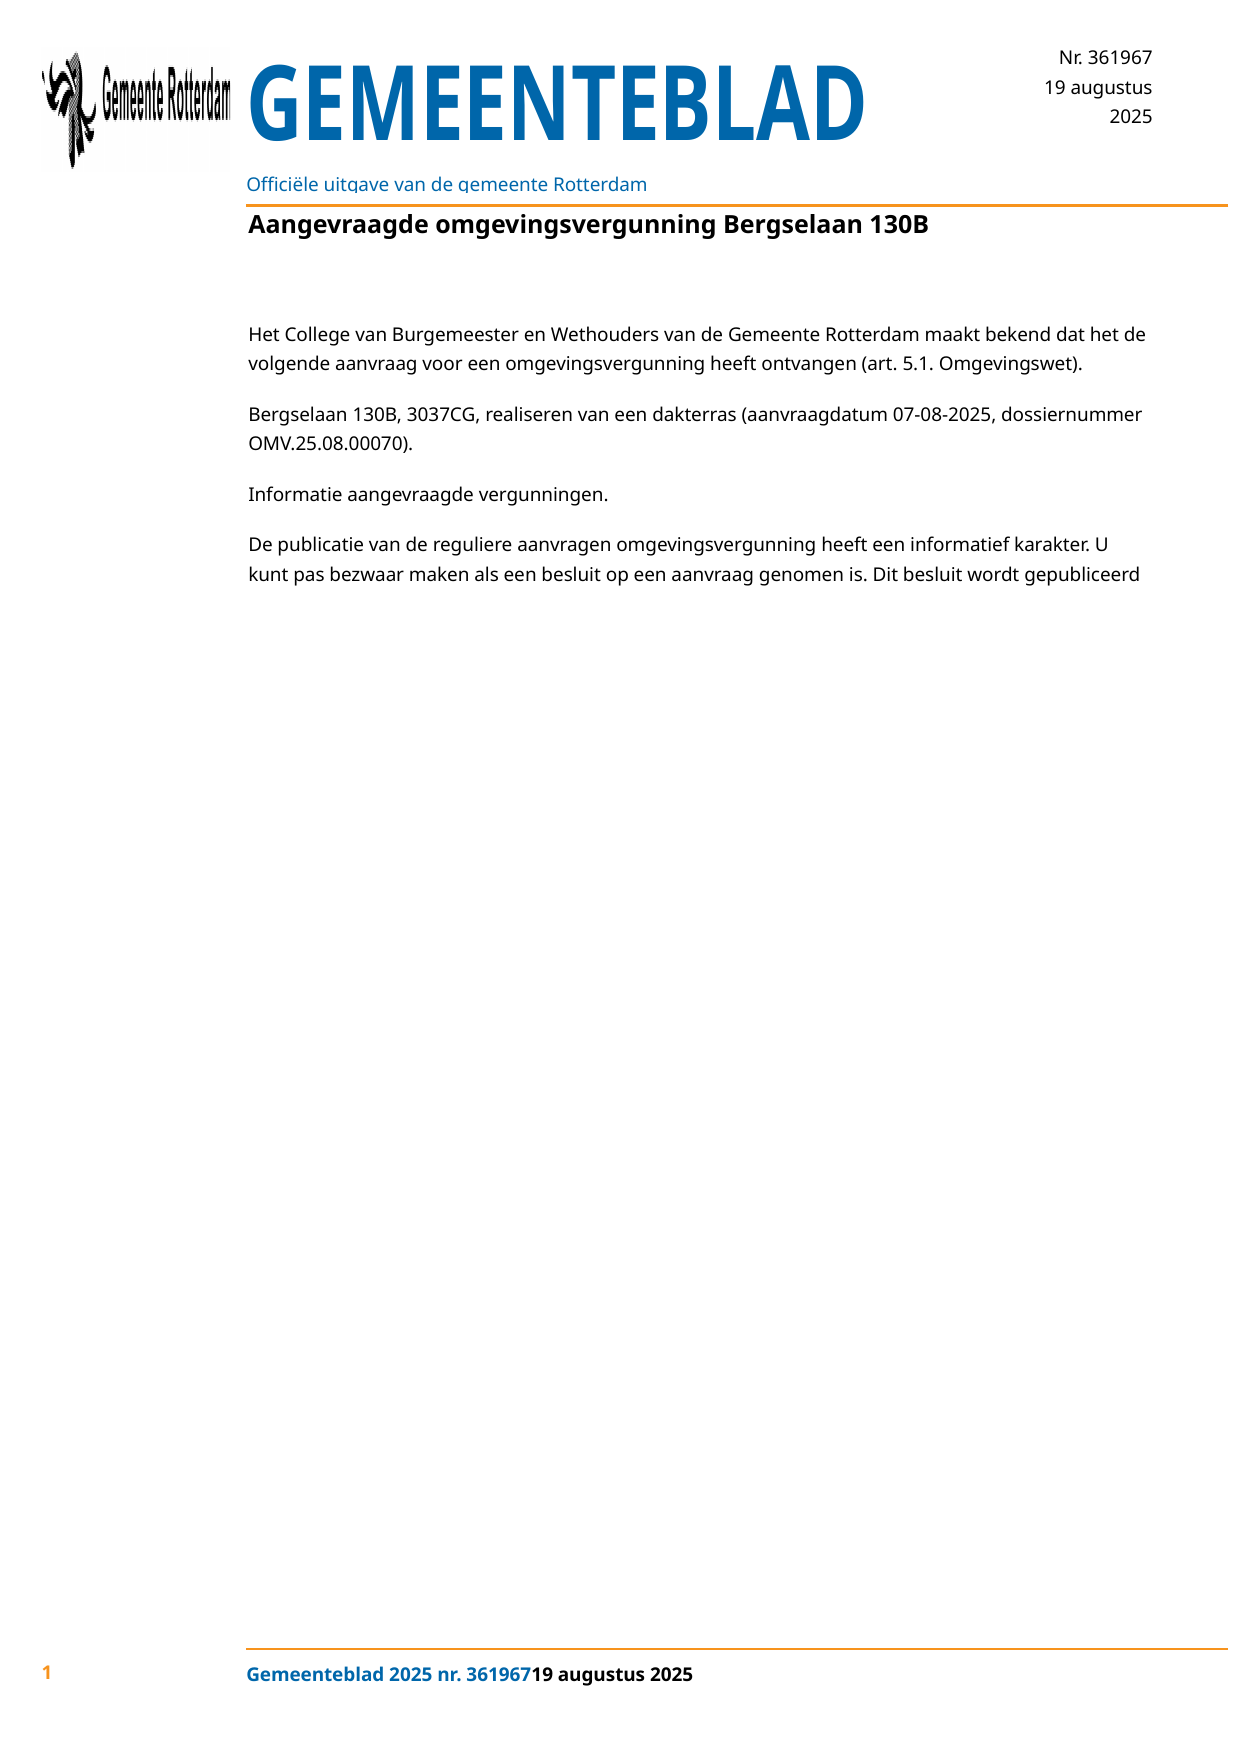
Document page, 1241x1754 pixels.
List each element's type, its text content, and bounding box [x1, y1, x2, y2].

text Bergselaan 130B, 3037CG, realiseren van een dakterras (aanvraagdatum 07-08-2025, dossiernummer OMV.25.08.00070). [248, 401, 1152, 456]
text Het College van Burgemeester en Wethouders van de Gemeente Rotterdam maakt bekend dat het de volgende aanvraag voor een omgevingsvergunning heeft ontvangen (art. 5.1. Omgevingswet). [248, 321, 1152, 376]
text Informatie aangevraagde vergunningen. [248, 481, 1152, 506]
picture [41, 47, 231, 172]
text De publicatie van de reguliere aanvragen omgevingsvergunning heeft een informatief karakter. U kunt pas bezwaar maken als een besluit op een aanvraag genomen is. Dit besluit wordt gepubliceerd [248, 531, 1152, 586]
text Aangevraagde omgevingsvergunning Bergselaan 130B [248, 207, 1152, 241]
